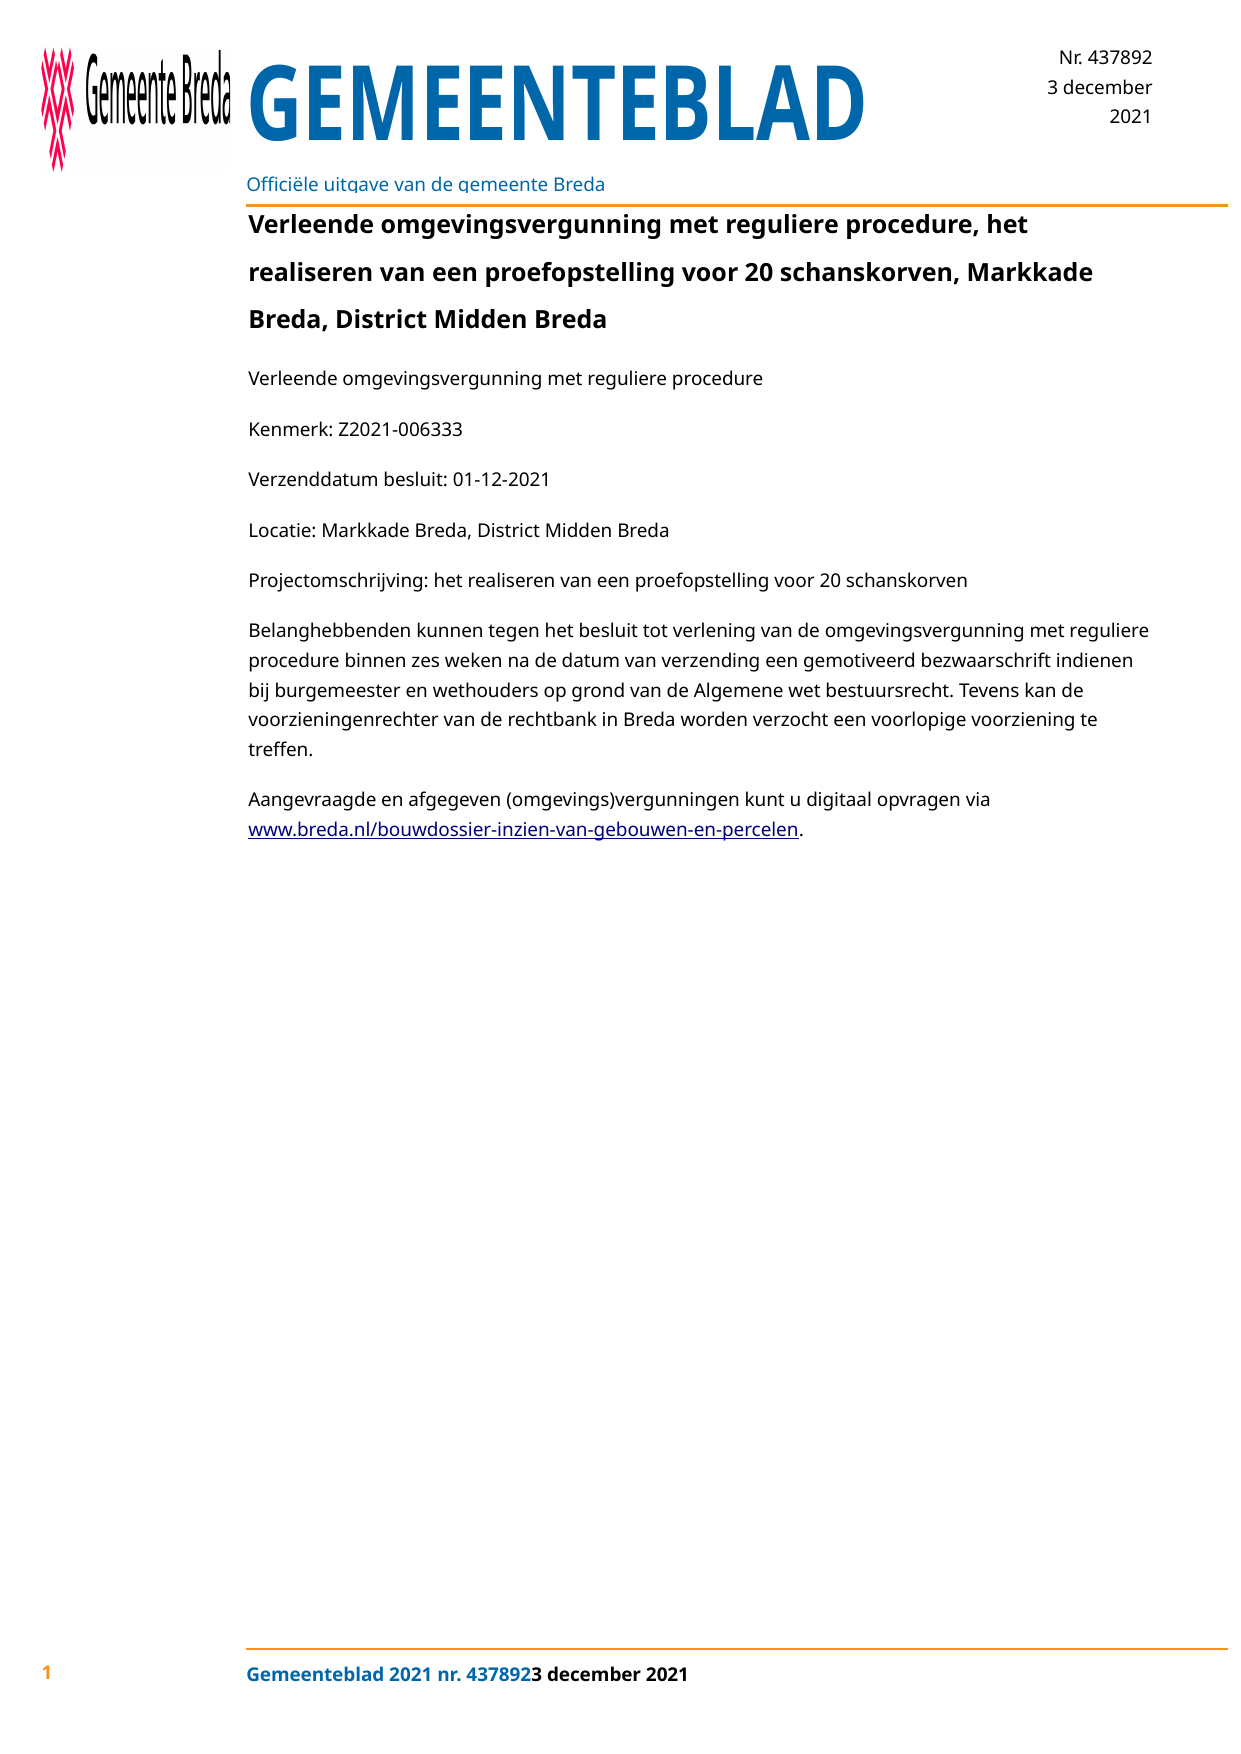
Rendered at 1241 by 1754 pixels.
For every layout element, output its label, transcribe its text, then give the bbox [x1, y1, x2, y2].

text Kenmerk: Z2021-006333 [248, 416, 1152, 442]
text Belanghebbenden kunnen tegen het besluit tot verlening van de omgevingsvergunning met reguliere procedure binnen zes weken na de datum van verzending een gemotiveerd bezwaarschrift indienen bij burgemeester en wethouders op grond van de Algemene wet bestuursrecht. Tevens kan de voorzieningenrechter van de rechtbank in Breda worden verzocht een voorlopige voorziening te treffen. [248, 618, 1152, 762]
text Projectomschrijving: het realiseren van een proefopstelling voor 20 schanskorven [248, 567, 1152, 593]
text Verzenddatum besluit: 01-12-2021 [248, 466, 1152, 492]
text Locatie: Markkade Breda, District Midden Breda [248, 517, 1152, 542]
text Aangevraagde en afgegeven (omgevings)vergunningen kunt u digitaal opvragen via www.breda.nl/bouwdossier-inzien-van-gebouwen-en-percelen. [248, 786, 1152, 842]
picture [41, 47, 231, 172]
text Verleende omgevingsvergunning met reguliere procedure, het realiseren van een proefopstelling voor 20 schanskorven, Markkade Breda, District Midden Breda [248, 207, 1152, 336]
text Verleende omgevingsvergunning met reguliere procedure [248, 366, 1152, 391]
